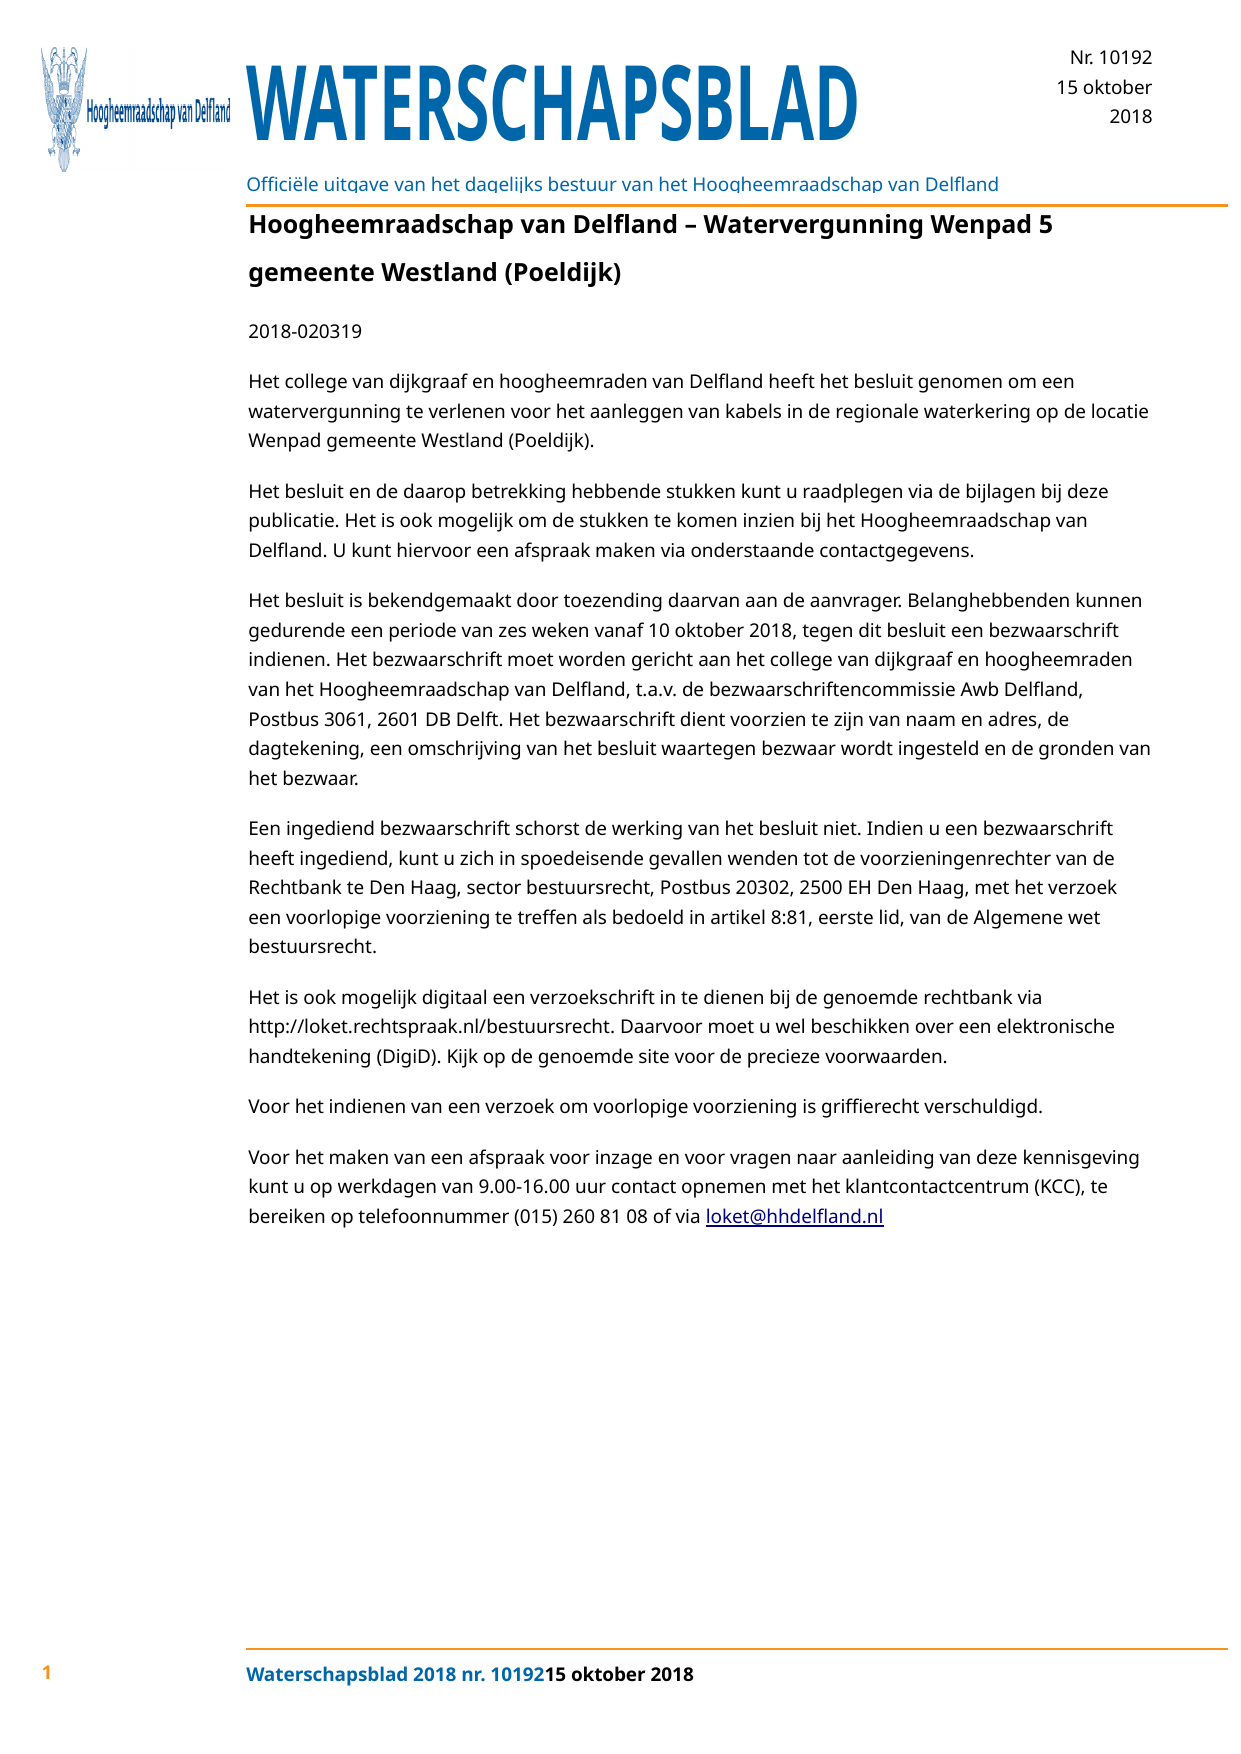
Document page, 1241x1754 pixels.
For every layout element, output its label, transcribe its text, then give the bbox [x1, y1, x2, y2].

text Het besluit en de daarop betrekking hebbende stukken kunt u raadplegen via de bijlagen bij deze publicatie. Het is ook mogelijk om de stukken te komen inzien bij het Hoogheemraadschap van Delfland. U kunt hiervoor een afspraak maken via onderstaande contactgegevens. [248, 478, 1152, 563]
text Het college van dijkgraaf en hoogheemraden van Delfland heeft het besluit genomen om een watervergunning te verlenen voor het aanleggen van kabels in de regionale waterkering op de locatie Wenpad gemeente Westland (Poeldijk). [248, 368, 1152, 453]
text Een ingediend bezwaarschrift schorst de werking van het besluit niet. Indien u een bezwaarschrift heeft ingediend, kunt u zich in spoedeisende gevallen wenden tot de voorzieningenrechter van de Rechtbank te Den Haag, sector bestuursrecht, Postbus 20302, 2500 EH Den Haag, met het verzoek een voorlopige voorziening te treffen als bedoeld in artikel 8:81, eerste lid, van de Algemene wet bestuursrecht. [248, 815, 1152, 959]
text Hoogheemraadschap van Delfland – Watervergunning Wenpad 5 gemeente Westland (Poeldijk) [248, 207, 1152, 288]
picture [41, 47, 231, 172]
text 2018-020319 [248, 318, 1152, 344]
text Het besluit is bekendgemaakt door toezending daarvan aan de aanvrager. Belanghebbenden kunnen gedurende een periode van zes weken vanaf 10 oktober 2018, tegen dit besluit een bezwaarschrift indienen. Het bezwaarschrift moet worden gericht aan het college van dijkgraaf en hoogheemraden van het Hoogheemraadschap van Delfland, t.a.v. de bezwaarschriftencommissie Awb Delfland, Postbus 3061, 2601 DB Delft. Het bezwaarschrift dient voorzien te zijn van naam en adres, de dagtekening, een omschrijving van het besluit waartegen bezwaar wordt ingesteld en de gronden van het bezwaar. [248, 587, 1152, 791]
text Het is ook mogelijk digitaal een verzoekschrift in te dienen bij de genoemde rechtbank via http://loket.rechtspraak.nl/bestuursrecht. Daarvoor moet u wel beschikken over een elektronische handtekening (DigiD). Kijk op de genoemde site voor de precieze voorwaarden. [248, 984, 1152, 1069]
text Voor het maken van een afspraak voor inzage en voor vragen naar aanleiding van deze kennisgeving kunt u op werkdagen van 9.00-16.00 uur contact opnemen met het klantcontactcentrum (KCC), te bereiken op telefoonnummer (015) 260 81 08 of via loket@hhdelfland.nl [248, 1144, 1152, 1229]
text Voor het indienen van een verzoek om voorlopige voorziening is griffierecht verschuldigd. [248, 1094, 1152, 1119]
